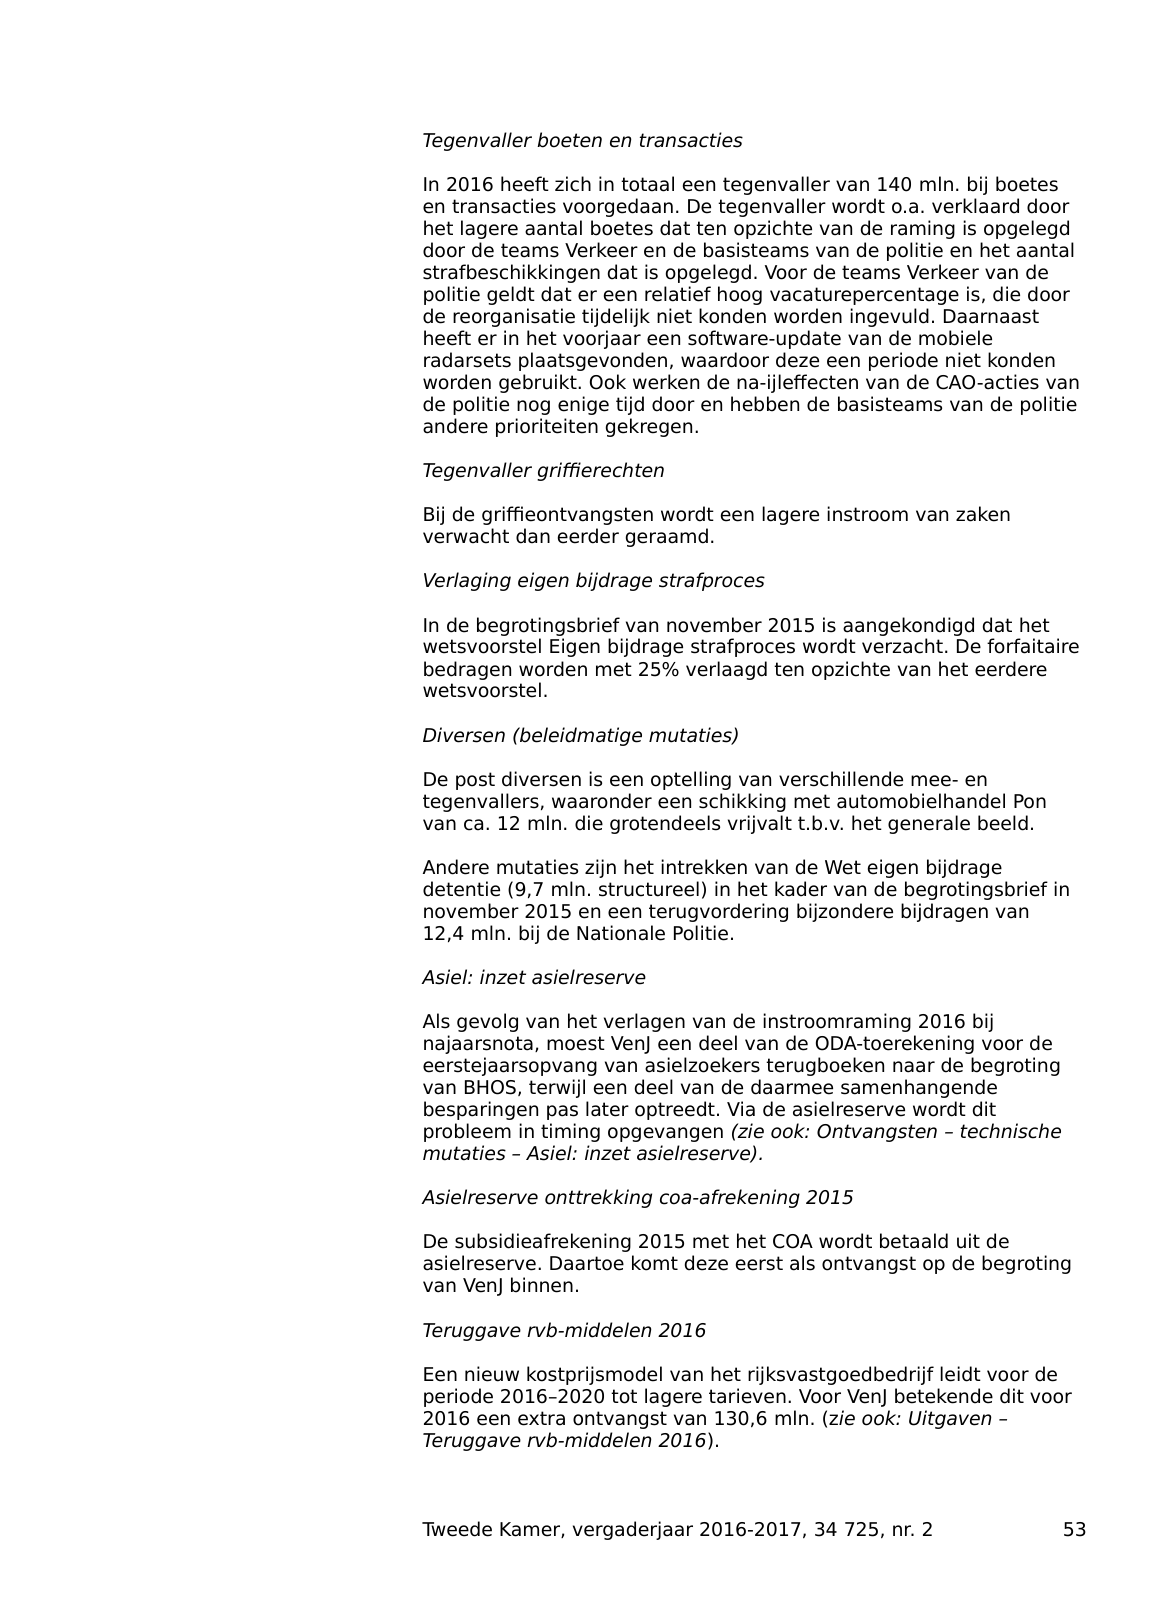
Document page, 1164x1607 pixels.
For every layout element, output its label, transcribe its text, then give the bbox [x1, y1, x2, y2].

subtitle Tegenvaller griffierechten [422, 460, 1087, 482]
subtitle Tegenvaller boeten en transacties [422, 130, 1087, 152]
subtitle Asielreserve onttrekking coa-afrekening 2015 [422, 1187, 1087, 1209]
text In 2016 heeft zich in totaal een tegenvaller van 140 mln. bij boetes en transacties voorgedaan. De tegenvaller wordt o.a. verklaard door het lagere aantal boetes dat ten opzichte van de raming is opgelegd door de teams Verkeer en de basisteams van de politie en het aantal strafbeschikkingen dat is opgelegd. Voor de teams Verkeer van de politie geldt dat er een relatief hoog vacaturepercentage is, die door de reorganisatie tijdelijk niet konden worden ingevuld. Daarnaast heeft er in het voorjaar een software-update van de mobiele radarsets plaatsgevonden, waardoor deze een periode niet konden worden gebruikt. Ook werken de na-ijleffecten van de CAO-acties van de politie nog enige tijd door en hebben de basisteams van de politie andere prioriteiten gekregen. [422, 174, 1087, 438]
text In de begrotingsbrief van november 2015 is aangekondigd dat het wetsvoorstel Eigen bijdrage strafproces wordt verzacht. De forfaitaire bedragen worden met 25% verlaagd ten opzichte van het eerdere wetsvoorstel. [422, 614, 1087, 702]
text Als gevolg van het verlagen van de instroomraming 2016 bij najaarsnota, moest VenJ een deel van de ODA-toerekening voor de eerstejaarsopvang van asielzoekers terugboeken naar de begroting van BHOS, terwijl een deel van de daarmee samenhangende besparingen pas later optreedt. Via de asielreserve wordt dit probleem in timing opgevangen (zie ook: Ontvangsten – technische mutaties – Asiel: inzet asielreserve). [422, 1011, 1087, 1165]
subtitle Asiel: inzet asielreserve [422, 967, 1087, 989]
subtitle Verlaging eigen bijdrage strafproces [422, 570, 1087, 592]
text Een nieuw kostprijsmodel van het rijksvastgoedbedrijf leidt voor de periode 2016–2020 tot lagere tarieven. Voor VenJ betekende dit voor 2016 een extra ontvangst van 130,6 mln. (zie ook: Uitgaven – Teruggave rvb-middelen 2016). [422, 1364, 1087, 1452]
subtitle Teruggave rvb-middelen 2016 [422, 1319, 1087, 1341]
text Bij de griffieontvangsten wordt een lagere instroom van zaken verwacht dan eerder geraamd. [422, 504, 1087, 548]
text De subsidieafrekening 2015 met het COA wordt betaald uit de asielreserve. Daartoe komt deze eerst als ontvangst op de begroting van VenJ binnen. [422, 1231, 1087, 1297]
subtitle Diversen (beleidmatige mutaties) [422, 724, 1087, 747]
text Andere mutaties zijn het intrekken van de Wet eigen bijdrage detentie (9,7 mln. structureel) in het kader van de begrotingsbrief in november 2015 en een terugvordering bijzondere bijdragen van 12,4 mln. bij de Nationale Politie. [422, 857, 1087, 945]
text De post diversen is een optelling van verschillende mee- en tegenvallers, waaronder een schikking met automobielhandel Pon van ca. 12 mln. die grotendeels vrijvalt t.b.v. het generale beeld. [422, 769, 1087, 835]
